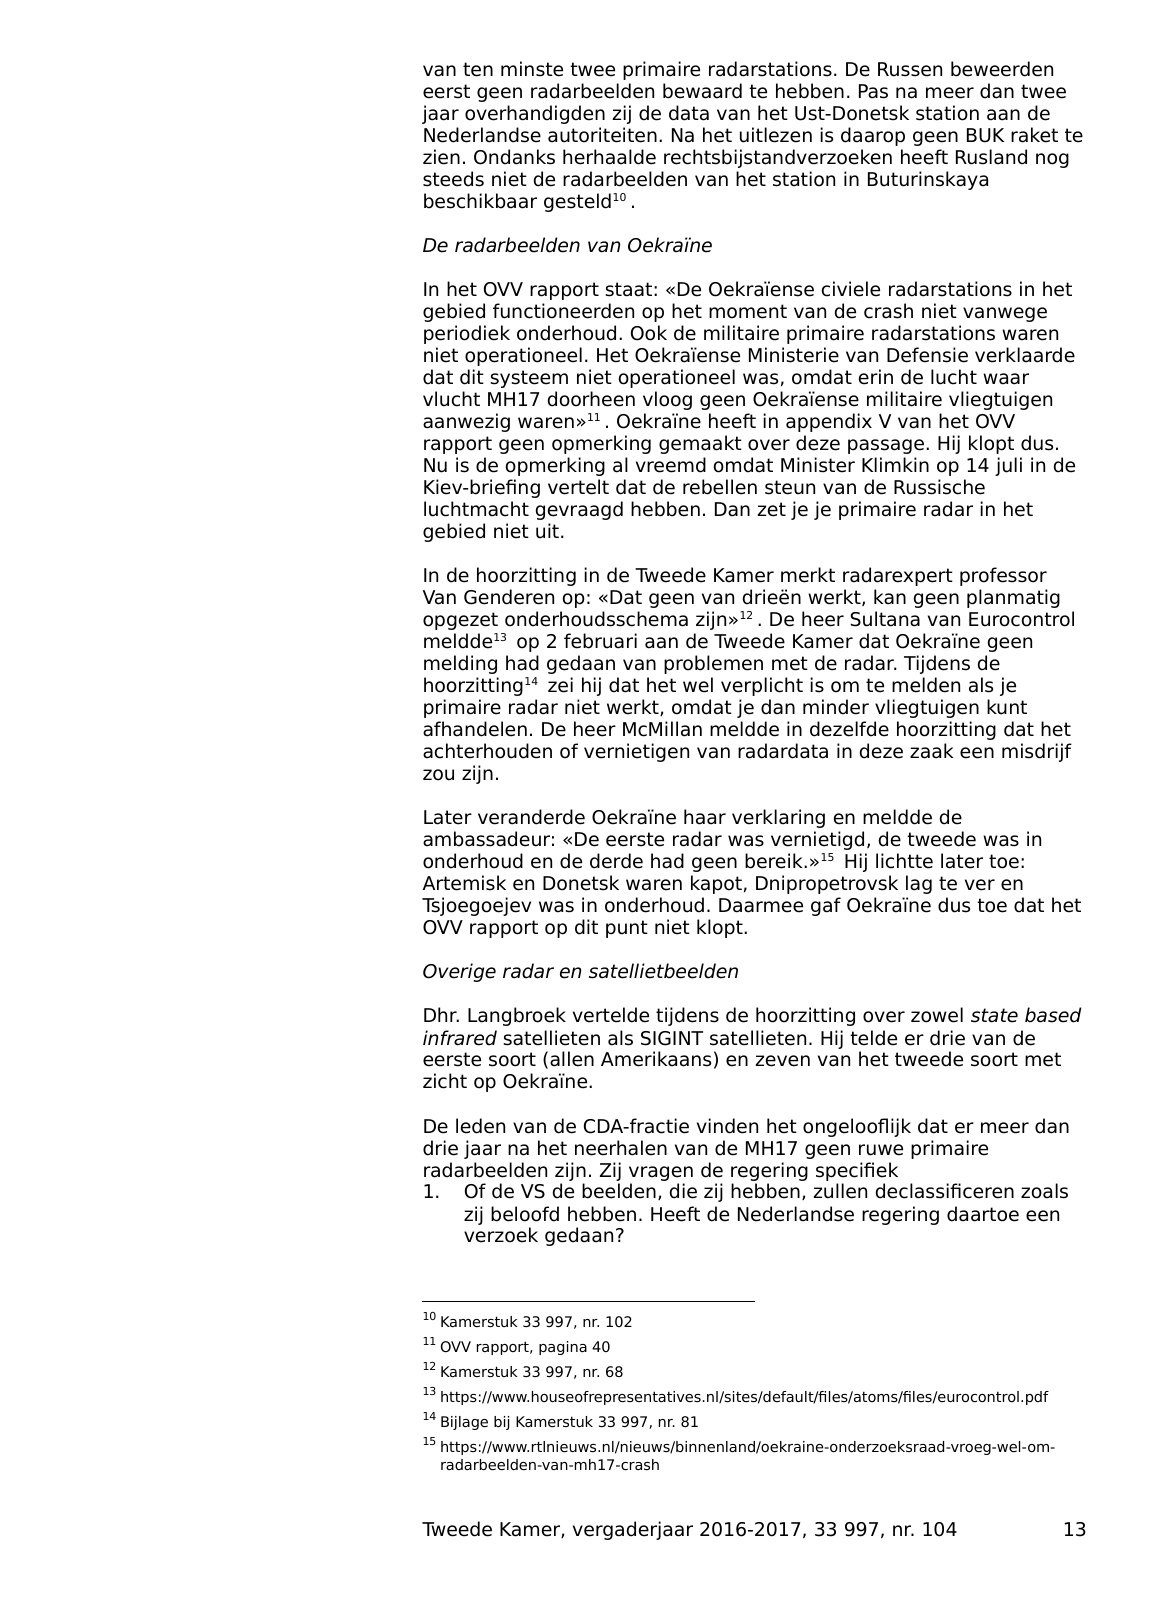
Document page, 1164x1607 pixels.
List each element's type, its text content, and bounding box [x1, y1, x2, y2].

subtitle De radarbeelden van Oekraïne [422, 235, 1087, 257]
text van ten minste twee primaire radarstations. De Russen beweerden eerst geen radarbeelden bewaard te hebben. Pas na meer dan twee jaar overhandigden zij de data van het Ust-Donetsk station aan de Nederlandse autoriteiten. Na het uitlezen is daarop geen BUK raket te zien. Ondanks herhaalde rechtsbijstandverzoeken heeft Rusland nog steeds niet de radarbeelden van het station in Buturinskaya beschikbaar gesteld. [422, 59, 1087, 213]
text https://www.rtlnieuws.nl/nieuws/binnenland/oekraine-onderzoeksraad-vroeg-wel-om-radarbeelden-van-mh17-crash [422, 1435, 1087, 1474]
text In de hoorzitting in de Tweede Kamer merkt radarexpert professor Van Genderen op: «Dat geen van drieën werkt, kan geen planmatig opgezet onderhoudsschema zijn». De heer Sultana van Eurocontrol meldde op 2 februari aan de Tweede Kamer dat Oekraïne geen melding had gedaan van problemen met de radar. Tijdens de hoorzitting zei hij dat het wel verplicht is om te melden als je primaire radar niet werkt, omdat je dan minder vliegtuigen kunt afhandelen. De heer McMillan meldde in dezelfde hoorzitting dat het achterhouden of vernietigen van radardata in deze zaak een misdrijf zou zijn. [422, 565, 1087, 785]
text https://www.houseofrepresentatives.nl/sites/default/files/atoms/files/eurocontrol.pdf [422, 1385, 1087, 1407]
text Later veranderde Oekraïne haar verklaring en meldde de ambassadeur: «De eerste radar was vernietigd, de tweede was in onderhoud en de derde had geen bereik.» Hij lichtte later toe: Artemisk en Donetsk waren kapot, Dnipropetrovsk lag te ver en Tsjoegoejev was in onderhoud. Daarmee gaf Oekraïne dus toe dat het OVV rapport op dit punt niet klopt. [422, 807, 1087, 939]
text Kamerstuk 33 997, nr. 102 [422, 1310, 1087, 1332]
text Dhr. Langbroek vertelde tijdens de hoorzitting over zowel state based infrared satellieten als SIGINT satellieten. Hij telde er drie van de eerste soort (allen Amerikaans) en zeven van het tweede soort met zicht op Oekraïne. [422, 1005, 1087, 1093]
text 1. Of de VS de beelden, die zij hebben, zullen declassificeren zoals zij beloofd hebben. Heeft de Nederlandse regering daartoe een verzoek gedaan? [422, 1181, 1087, 1247]
text Bijlage bij Kamerstuk 33 997, nr. 81 [422, 1410, 1087, 1432]
text OVV rapport, pagina 40 [422, 1335, 1087, 1357]
text In het OVV rapport staat: «De Oekraïense civiele radarstations in het gebied functioneerden op het moment van de crash niet vanwege periodiek onderhoud. Ook de militaire primaire radarstations waren niet operationeel. Het Oekraïense Ministerie van Defensie verklaarde dat dit systeem niet operationeel was, omdat erin de lucht waar vlucht MH17 doorheen vloog geen Oekraïense militaire vliegtuigen aanwezig waren». Oekraïne heeft in appendix V van het OVV rapport geen opmerking gemaakt over deze passage. Hij klopt dus. Nu is de opmerking al vreemd omdat Minister Klimkin op 14 juli in de Kiev-briefing vertelt dat de rebellen steun van de Russische luchtmacht gevraagd hebben. Dan zet je je primaire radar in het gebied niet uit. [422, 279, 1087, 543]
subtitle Overige radar en satellietbeelden [422, 961, 1087, 983]
text De leden van de CDA-fractie vinden het ongelooflijk dat er meer dan drie jaar na het neerhalen van de MH17 geen ruwe primaire radarbeelden zijn. Zij vragen de regering specifiek [422, 1116, 1087, 1181]
text Kamerstuk 33 997, nr. 68 [422, 1360, 1087, 1382]
